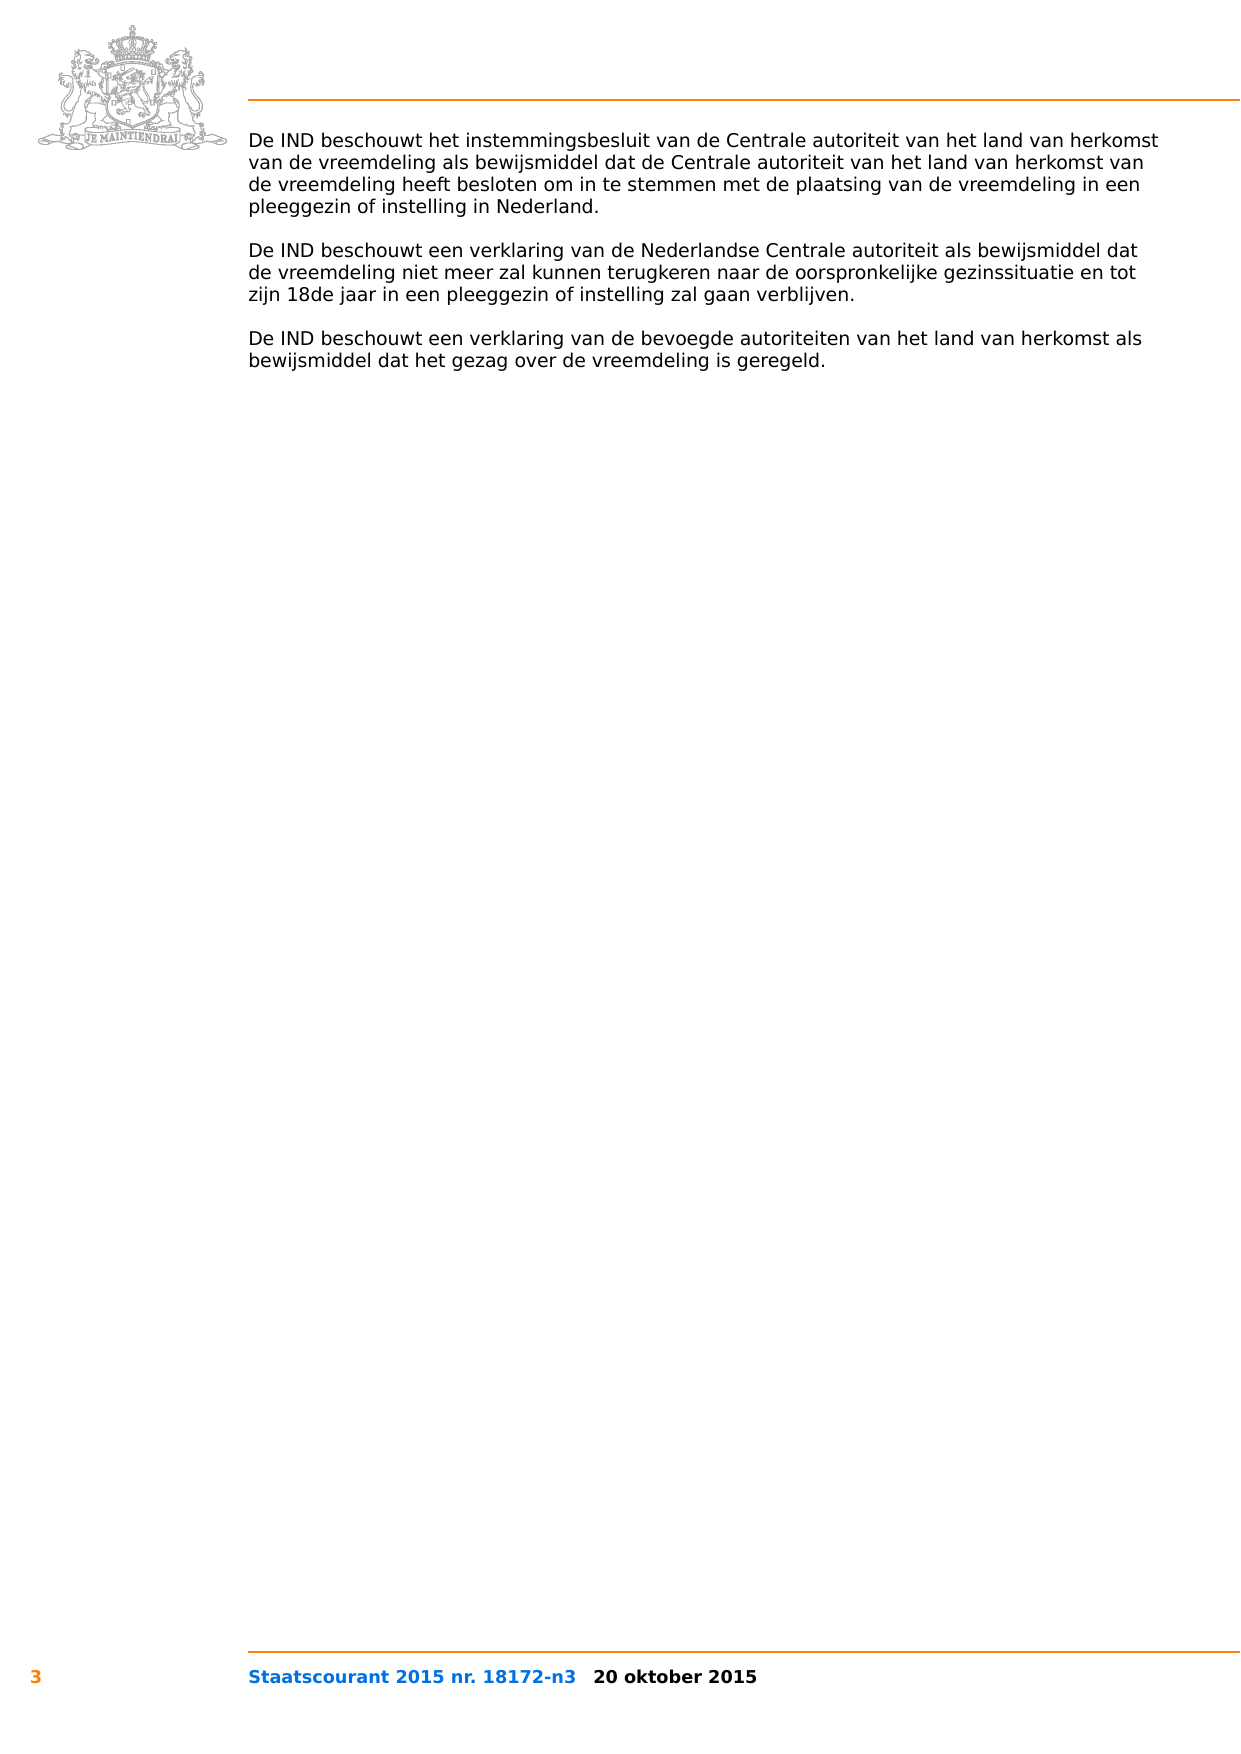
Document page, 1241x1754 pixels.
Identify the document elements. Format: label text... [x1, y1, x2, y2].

picture [38, 25, 227, 150]
text De IND beschouwt een verklaring van de Nederlandse Centrale autoriteit als bewijsmiddel dat de vreemdeling niet meer zal kunnen terugkeren naar de oorspronkelijke gezinssituatie en tot zijn 18de jaar in een pleeggezin of instelling zal gaan verblijven. [248, 240, 1163, 306]
text De IND beschouwt het instemmingsbesluit van de Centrale autoriteit van het land van herkomst van de vreemdeling als bewijsmiddel dat de Centrale autoriteit van het land van herkomst van de vreemdeling heeft besloten om in te stemmen met de plaatsing van de vreemdeling in een pleeggezin of instelling in Nederland. [248, 130, 1163, 218]
text De IND beschouwt een verklaring van de bevoegde autoriteiten van het land van herkomst als bewijsmiddel dat het gezag over de vreemdeling is geregeld. [248, 327, 1163, 371]
